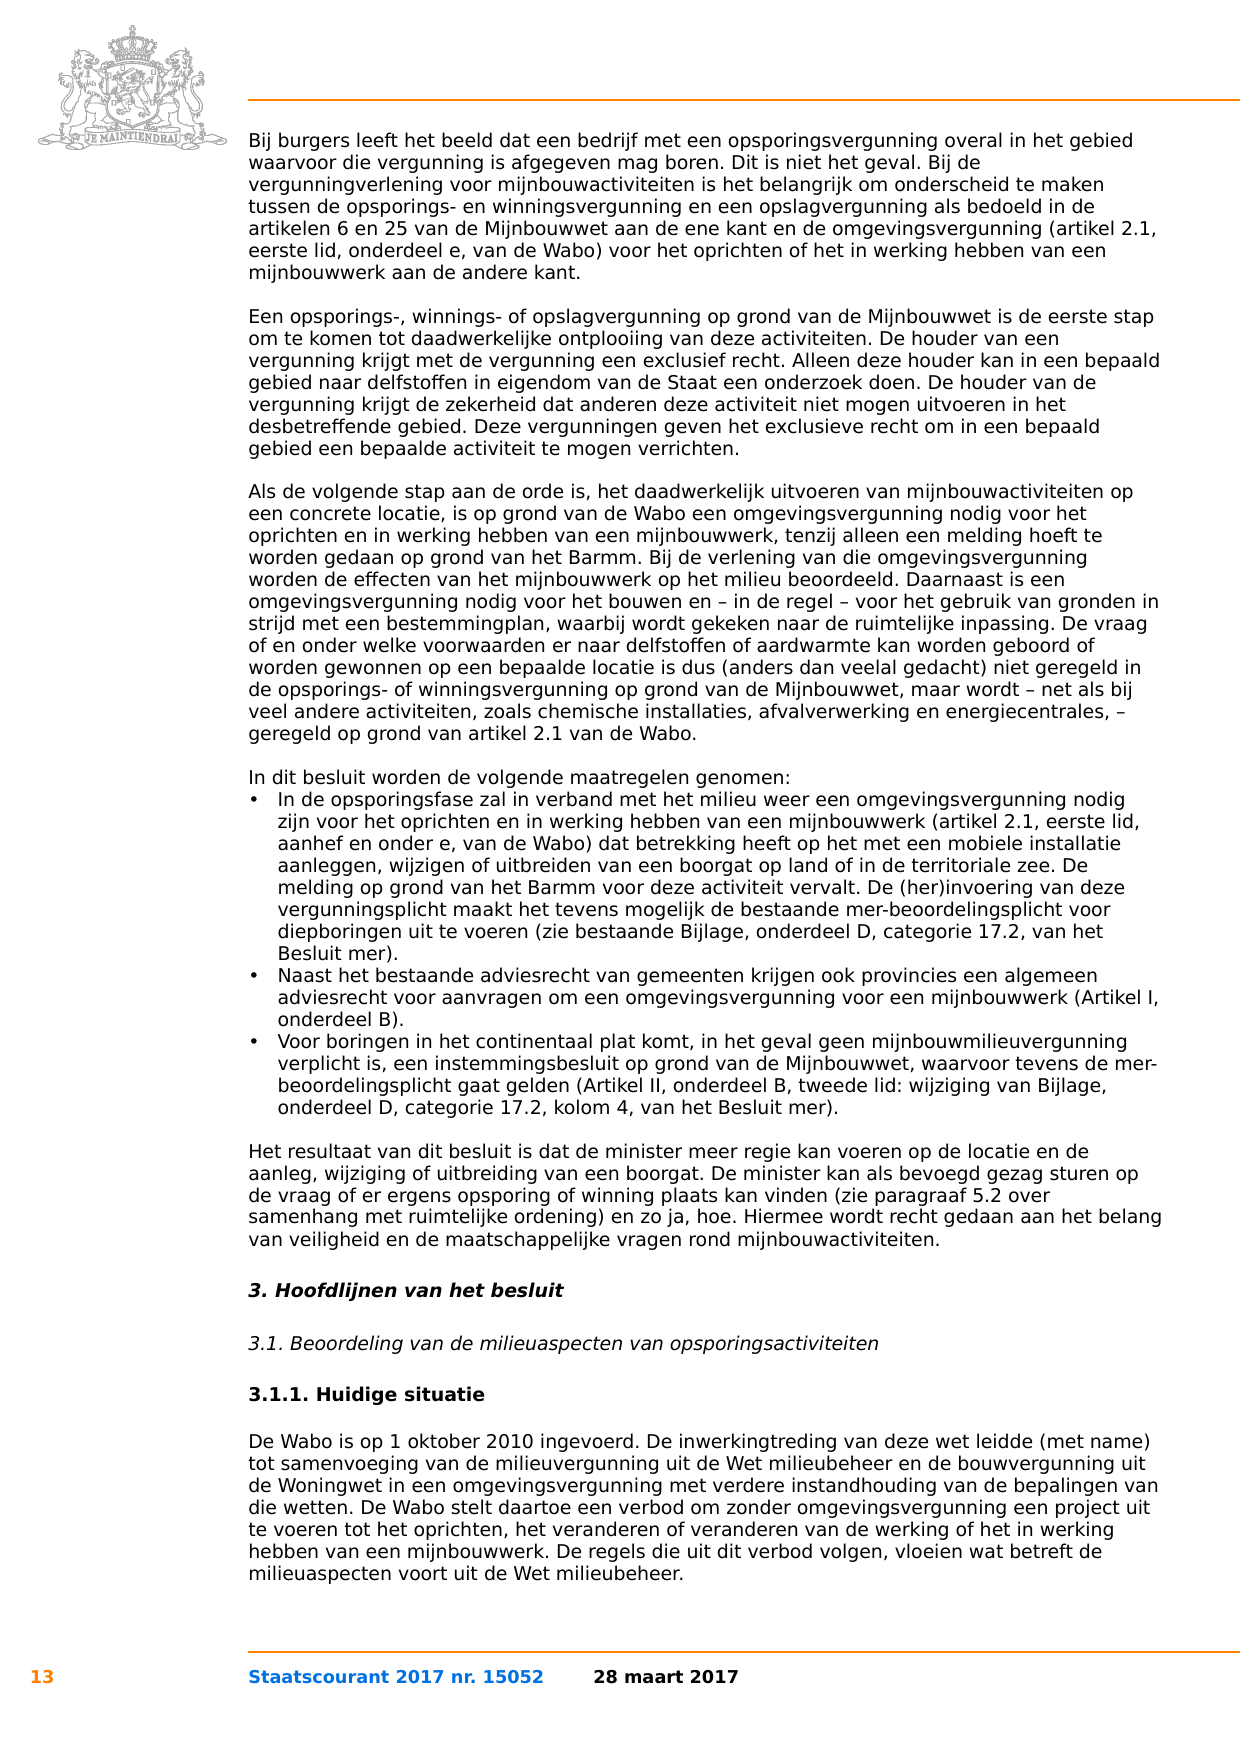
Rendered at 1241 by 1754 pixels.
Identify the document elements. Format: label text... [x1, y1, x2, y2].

text • In de opsporingsfase zal in verband met het milieu weer een omgevingsvergunning nodig zijn voor het oprichten en in werking hebben van een mijnbouwwerk (artikel 2.1, eerste lid, aanhef en onder e, van de Wabo) dat betrekking heeft op het met een mobiele installatie aanleggen, wijzigen of uitbreiden van een boorgat op land of in de territoriale zee. De melding op grond van het Barmm voor deze activiteit vervalt. De (her)invoering van deze vergunningsplicht maakt het tevens mogelijk de bestaande mer-beoordelingsplicht voor diepboringen uit te voeren (zie bestaande Bijlage, onderdeel D, categorie 17.2, van het Besluit mer). [248, 789, 1163, 965]
text Een opsporings-, winnings- of opslagvergunning op grond van de Mijnbouwwet is de eerste stap om te komen tot daadwerkelijke ontplooiing van deze activiteiten. De houder van een vergunning krijgt met de vergunning een exclusief recht. Alleen deze houder kan in een bepaald gebied naar delfstoffen in eigendom van de Staat een onderzoek doen. De houder van de vergunning krijgt de zekerheid dat anderen deze activiteit niet mogen uitvoeren in het desbetreffende gebied. Deze vergunningen geven het exclusieve recht om in een bepaald gebied een bepaalde activiteit te mogen verrichten. [248, 306, 1163, 459]
subtitle 3.1.1. Huidige situatie [248, 1384, 1163, 1406]
text Als de volgende stap aan de orde is, het daadwerkelijk uitvoeren van mijnbouwactiviteiten op een concrete locatie, is op grond van de Wabo een omgevingsvergunning nodig voor het oprichten en in werking hebben van een mijnbouwwerk, tenzij alleen een melding hoeft te worden gedaan op grond van het Barmm. Bij de verlening van die omgevingsvergunning worden de effecten van het mijnbouwwerk op het milieu beoordeeld. Daarnaast is een omgevingsvergunning nodig voor het bouwen en – in de regel – voor het gebruik van gronden in strijd met een bestemmingplan, waarbij wordt gekeken naar de ruimtelijke inpassing. De vraag of en onder welke voorwaarden er naar delfstoffen of aardwarmte kan worden geboord of worden gewonnen op een bepaalde locatie is dus (anders dan veelal gedacht) niet geregeld in de opsporings- of winningsvergunning op grond van de Mijnbouwwet, maar wordt – net als bij veel andere activiteiten, zoals chemische installaties, afvalverwerking en energiecentrales, – geregeld op grond van artikel 2.1 van de Wabo. [248, 481, 1163, 745]
text Bij burgers leeft het beeld dat een bedrijf met een opsporingsvergunning overal in het gebied waarvoor die vergunning is afgegeven mag boren. Dit is niet het geval. Bij de vergunningverlening voor mijnbouwactiviteiten is het belangrijk om onderscheid te maken tussen de opsporings- en winningsvergunning en een opslagvergunning als bedoeld in de artikelen 6 en 25 van de Mijnbouwwet aan de ene kant en de omgevingsvergunning (artikel 2.1, eerste lid, onderdeel e, van de Wabo) voor het oprichten of het in werking hebben van een mijnbouwwerk aan de andere kant. [248, 130, 1163, 284]
text De Wabo is op 1 oktober 2010 ingevoerd. De inwerkingtreding van deze wet leidde (met name) tot samenvoeging van de milieuvergunning uit de Wet milieubeheer en de bouwvergunning uit de Woningwet in een omgevingsvergunning met verdere instandhouding van de bepalingen van die wetten. De Wabo stelt daartoe een verbod om zonder omgevingsvergunning een project uit te voeren tot het oprichten, het veranderen of veranderen van de werking of het in werking hebben van een mijnbouwwerk. De regels die uit dit verbod volgen, vloeien wat betreft de milieuaspecten voort uit de Wet milieubeheer. [248, 1431, 1163, 1585]
text • Voor boringen in het continentaal plat komt, in het geval geen mijnbouwmilieuvergunning verplicht is, een instemmingsbesluit op grond van de Mijnbouwwet, waarvoor tevens de mer-beoordelingsplicht gaat gelden (Artikel II, onderdeel B, tweede lid: wijziging van Bijlage, onderdeel D, categorie 17.2, kolom 4, van het Besluit mer). [248, 1031, 1163, 1119]
subtitle 3. Hoofdlijnen van het besluit [248, 1280, 1163, 1302]
text In dit besluit worden de volgende maatregelen genomen: [248, 767, 1163, 789]
subtitle 3.1. Beoordeling van de milieuaspecten van opsporingsactiviteiten [248, 1332, 1163, 1354]
text • Naast het bestaande adviesrecht van gemeenten krijgen ook provincies een algemeen adviesrecht voor aanvragen om een omgevingsvergunning voor een mijnbouwwerk (Artikel I, onderdeel B). [248, 965, 1163, 1031]
picture [38, 25, 227, 150]
text Het resultaat van dit besluit is dat de minister meer regie kan voeren op de locatie en de aanleg, wijziging of uitbreiding van een boorgat. De minister kan als bevoegd gezag sturen op de vraag of er ergens opsporing of winning plaats kan vinden (zie paragraaf 5.2 over samenhang met ruimtelijke ordening) en zo ja, hoe. Hiermee wordt recht gedaan aan het belang van veiligheid en de maatschappelijke vragen rond mijnbouwactiviteiten. [248, 1141, 1163, 1250]
